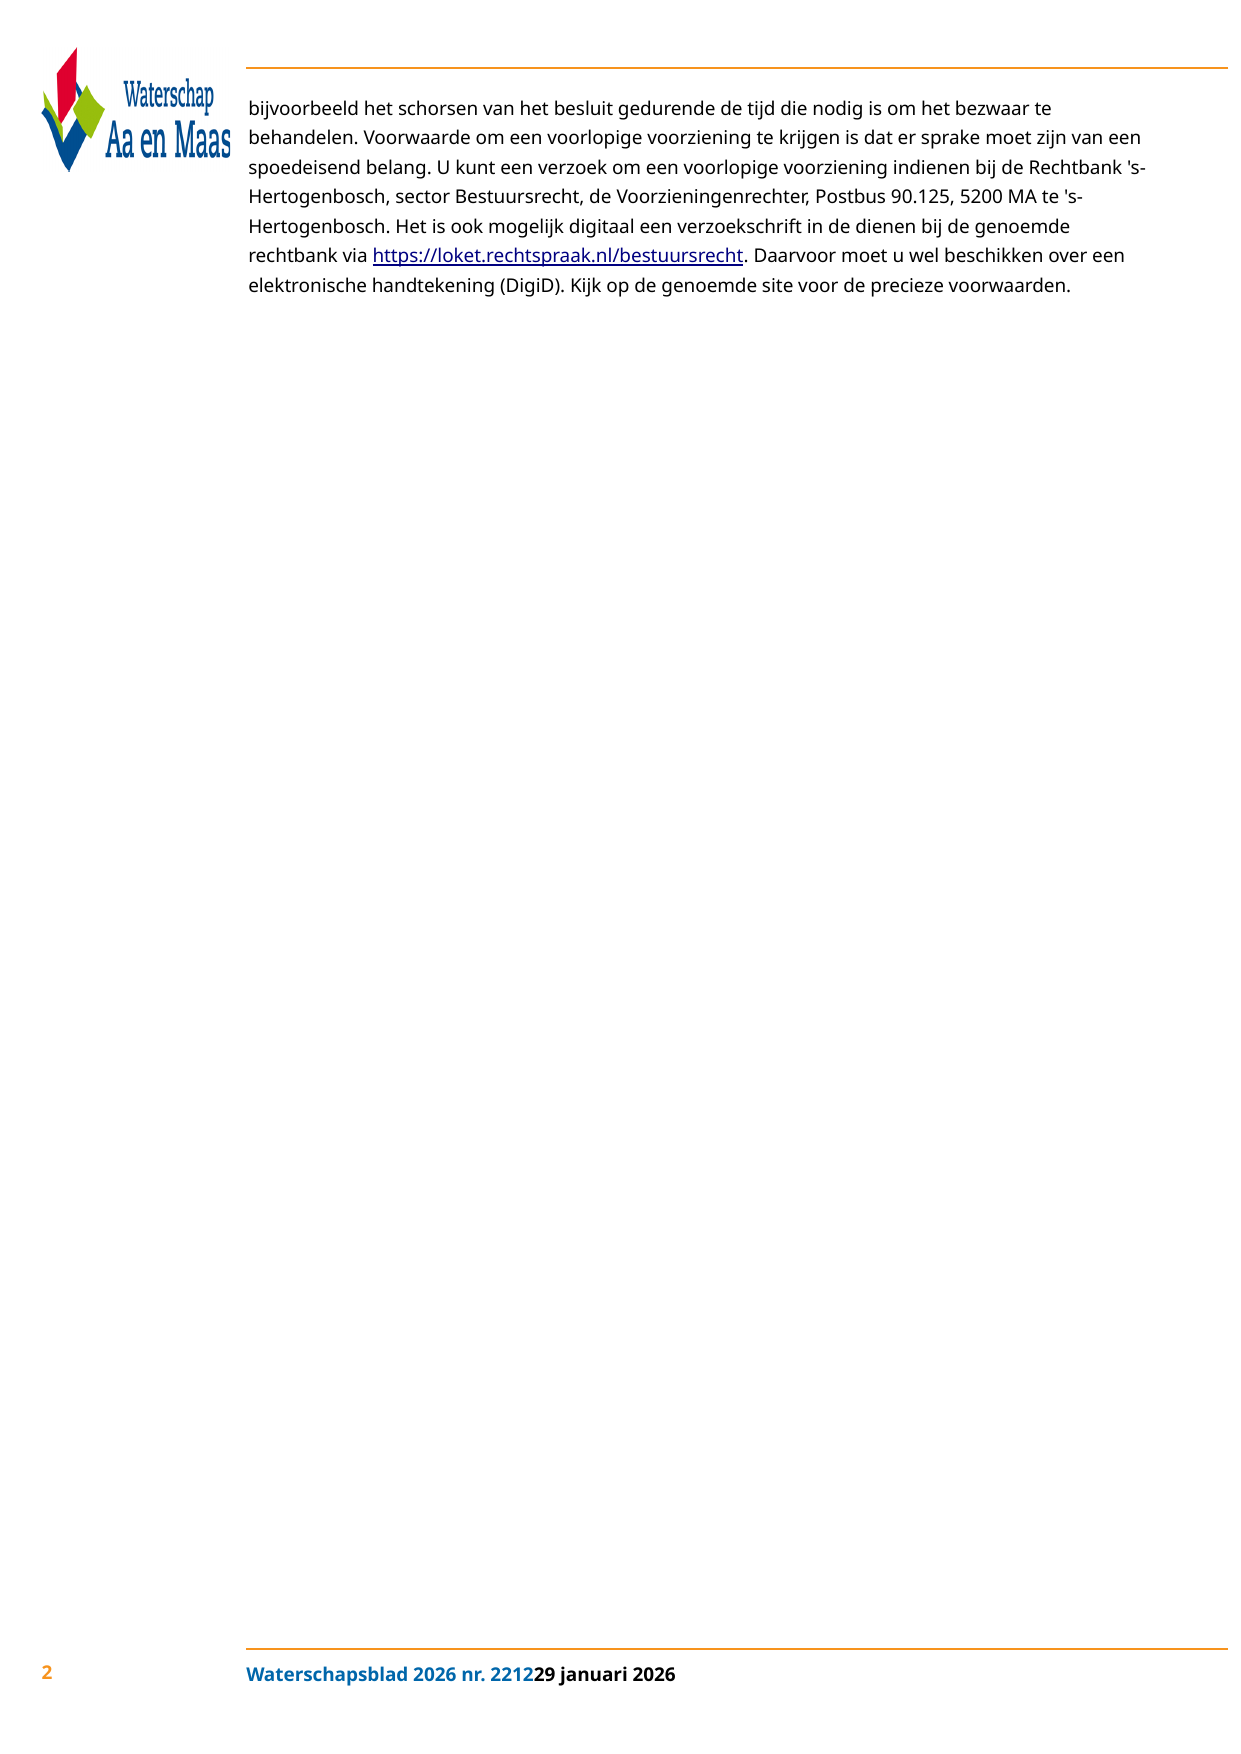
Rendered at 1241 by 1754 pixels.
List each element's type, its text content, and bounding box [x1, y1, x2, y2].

text bijvoorbeeld het schorsen van het besluit gedurende de tijd die nodig is om het bezwaar te behandelen. Voorwaarde om een voorlopige voorziening te krijgen is dat er sprake moet zijn van een spoedeisend belang. U kunt een verzoek om een voorlopige voorziening indienen bij de Rechtbank 's-Hertogenbosch, sector Bestuursrecht, de Voorzieningenrechter, Postbus 90.125, 5200 MA te 's-Hertogenbosch. Het is ook mogelijk digitaal een verzoekschrift in de dienen bij de genoemde rechtbank via https://loket.rechtspraak.nl/bestuursrecht. Daarvoor moet u wel beschikken over een elektronische handtekening (DigiD). Kijk op de genoemde site voor de precieze voorwaarden. [248, 95, 1152, 298]
picture [41, 47, 231, 172]
